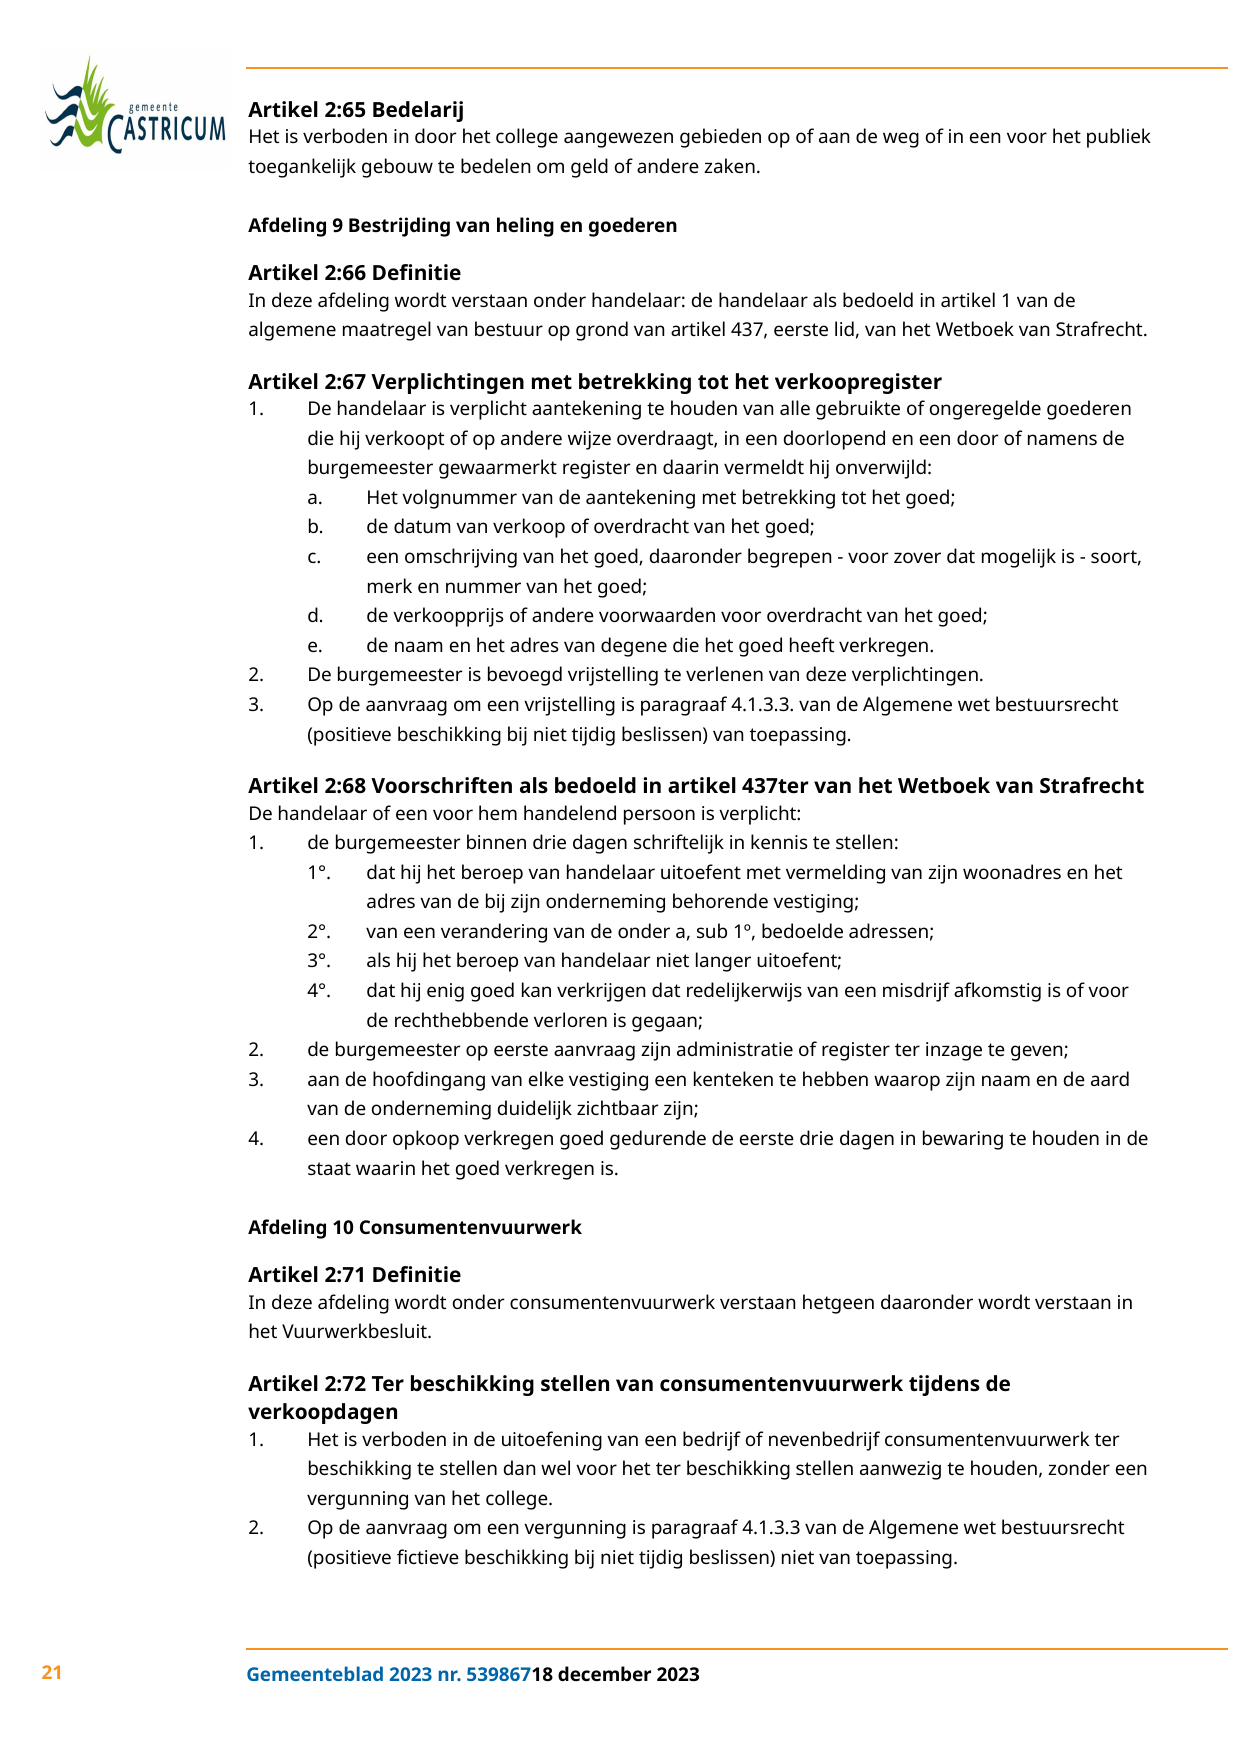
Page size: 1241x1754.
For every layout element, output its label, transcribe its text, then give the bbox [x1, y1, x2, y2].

text Artikel 2:67 Verplichtingen met betrekking tot het verkoopregister [248, 367, 1152, 395]
picture [41, 47, 231, 172]
text Afdeling 10 Consumentenvuurwerk [248, 1214, 1152, 1239]
list Het volgnummer van de aantekening met betrekking tot het goed; [307, 484, 1152, 510]
text Artikel 2:72 Ter beschikking stellen van consumentenvuurwerk tijdens de verkoopdagen [248, 1369, 1152, 1426]
list Het is verboden in de uitoefening van een bedrijf of nevenbedrijf consumentenvuurwerk ter beschikking te stellen dan wel voor het ter beschikking stellen aanwezig te houden, zonder een vergunning van het college. [248, 1426, 1152, 1511]
list de naam en het adres van degene die het goed heeft verkregen. [307, 632, 1152, 658]
list van een verandering van de onder a, sub 1º, bedoelde adressen; [307, 918, 1152, 944]
list de burgemeester binnen drie dagen schriftelijk in kennis te stellen: [248, 829, 1152, 855]
text Artikel 2:68 Voorschriften als bedoeld in artikel 437ter van het Wetboek van Strafrecht [248, 771, 1152, 800]
list aan de hoofdingang van elke vestiging een kenteken te hebben waarop zijn naam en de aard van de onderneming duidelijk zichtbaar zijn; [248, 1066, 1152, 1121]
list dat hij het beroep van handelaar uitoefent met vermelding van zijn woonadres en het adres van de bij zijn onderneming behorende vestiging; [307, 859, 1152, 914]
list Op de aanvraag om een vergunning is paragraaf 4.1.3.3 van de Algemene wet bestuursrecht (positieve fictieve beschikking bij niet tijdig beslissen) niet van toepassing. [248, 1514, 1152, 1570]
list de datum van verkoop of overdracht van het goed; [307, 514, 1152, 539]
list De burgemeester is bevoegd vrijstelling te verlenen van deze verplichtingen. [248, 662, 1152, 687]
text In deze afdeling wordt onder consumentenvuurwerk verstaan hetgeen daaronder wordt verstaan in het Vuurwerkbesluit. [248, 1289, 1152, 1344]
list de burgemeester op eerste aanvraag zijn administratie of register ter inzage te geven; [248, 1036, 1152, 1062]
text Artikel 2:66 Definitie [248, 258, 1152, 287]
text Artikel 2:71 Definitie [248, 1260, 1152, 1289]
list Op de aanvraag om een vrijstelling is paragraaf 4.1.3.3. van de Algemene wet bestuursrecht (positieve beschikking bij niet tijdig beslissen) van toepassing. [248, 691, 1152, 747]
text In deze afdeling wordt verstaan onder handelaar: de handelaar als bedoeld in artikel 1 van de algemene maatregel van bestuur op grond van artikel 437, eerste lid, van het Wetboek van Strafrecht. [248, 287, 1152, 342]
list de verkoopprijs of andere voorwaarden voor overdracht van het goed; [307, 602, 1152, 628]
text Het is verboden in door het college aangewezen gebieden op of aan de weg of in een voor het publiek toegankelijk gebouw te bedelen om geld of andere zaken. [248, 123, 1152, 178]
text Afdeling 9 Bestrijding van heling en goederen [248, 212, 1152, 238]
list dat hij enig goed kan verkrijgen dat redelijkerwijs van een misdrijf afkomstig is of voor de rechthebbende verloren is gegaan; [307, 977, 1152, 1032]
list een door opkoop verkregen goed gedurende de eerste drie dagen in bewaring te houden in de staat waarin het goed verkregen is. [248, 1125, 1152, 1180]
list als hij het beroep van handelaar niet langer uitoefent; [307, 948, 1152, 973]
text De handelaar of een voor hem handelend persoon is verplicht: [248, 800, 1152, 825]
list een omschrijving van het goed, daaronder begrepen - voor zover dat mogelijk is - soort, merk en nummer van het goed; [307, 543, 1152, 599]
list De handelaar is verplicht aantekening te houden van alle gebruikte of ongeregelde goederen die hij verkoopt of op andere wijze overdraagt, in een doorlopend en een door of namens de burgemeester gewaarmerkt register en daarin vermeldt hij onverwijld: [248, 395, 1152, 480]
text Artikel 2:65 Bedelarij [248, 95, 1152, 123]
